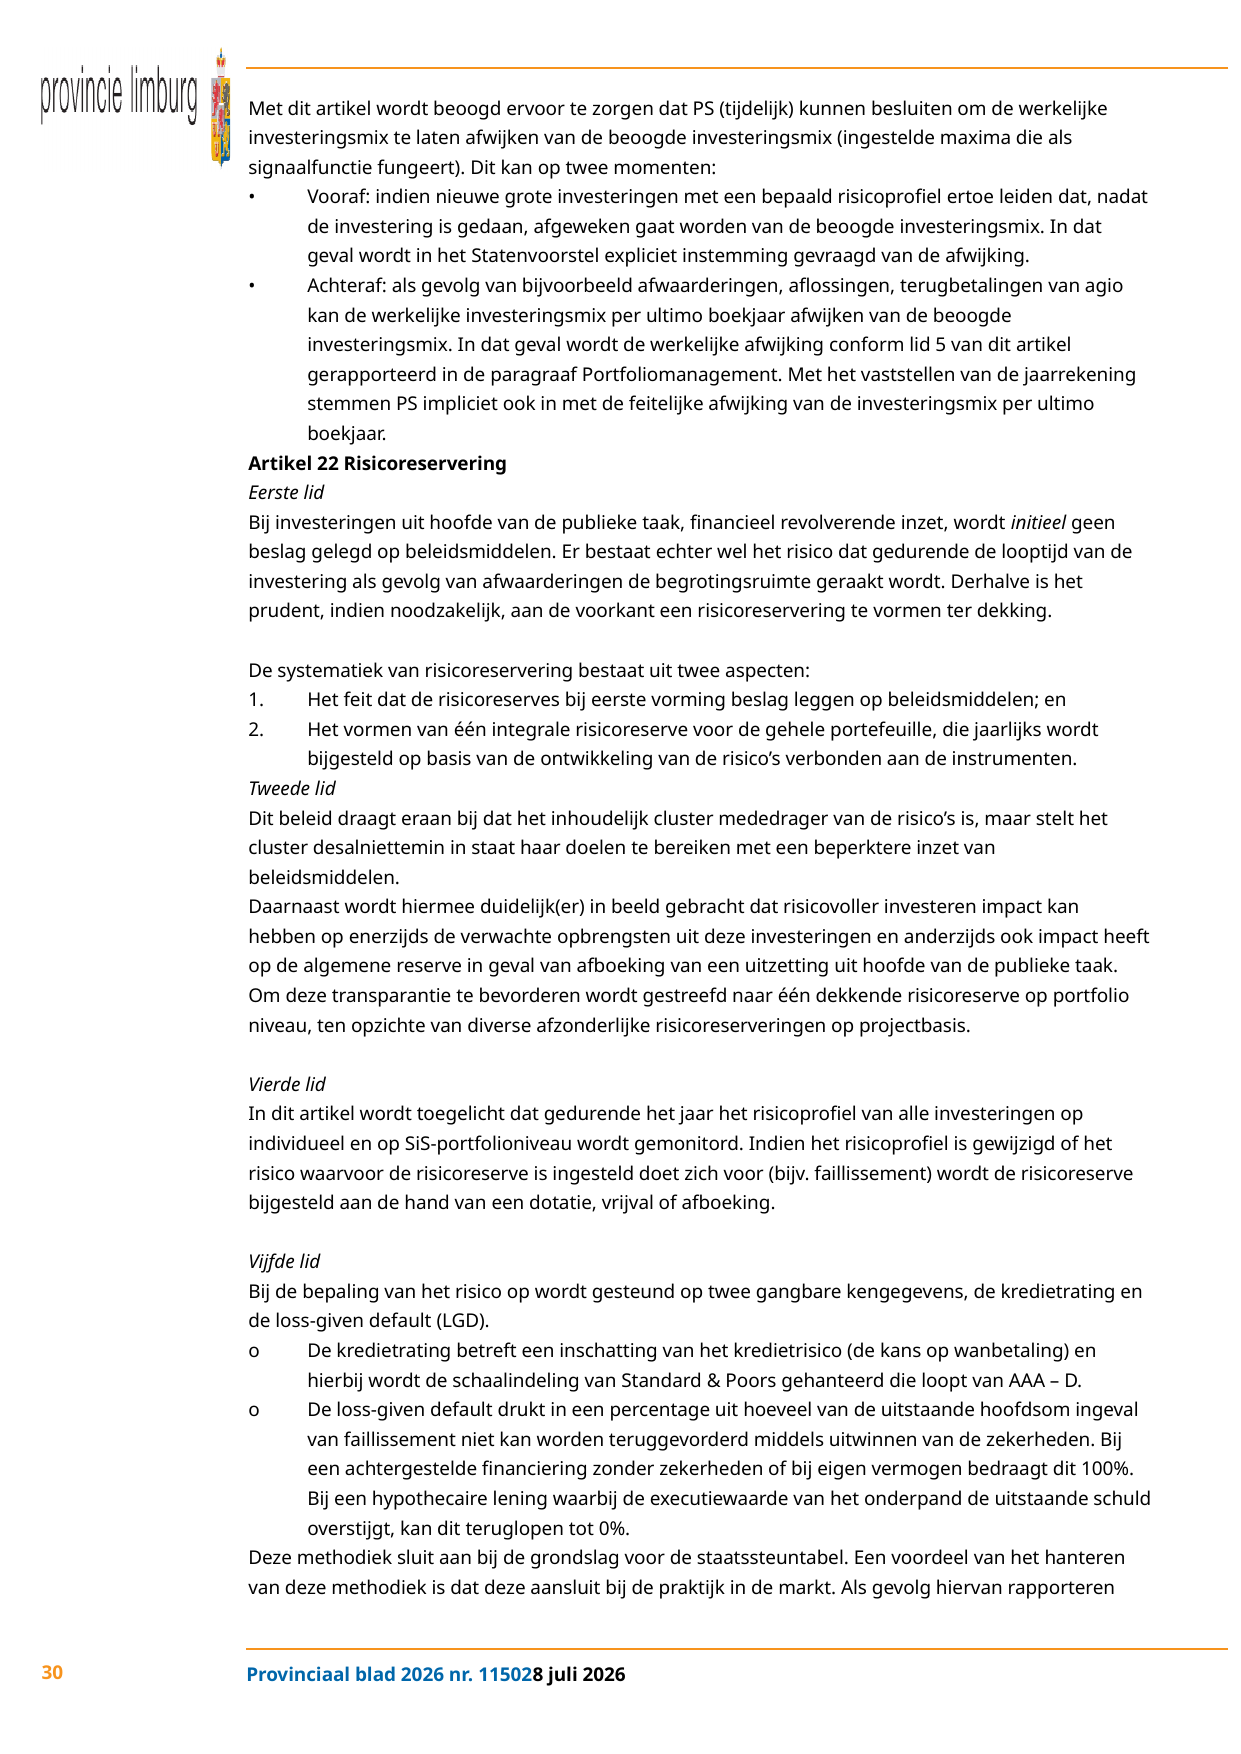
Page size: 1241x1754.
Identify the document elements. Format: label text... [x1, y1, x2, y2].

text Vierde lid [248, 1071, 1152, 1097]
text De systematiek van risicoreservering bestaat uit twee aspecten: [248, 657, 1152, 683]
list De kredietrating betreft een inschatting van het kredietrisico (de kans op wanbetaling) en hierbij wordt de schaalindeling van Standard & Poors gehanteerd die loopt van AAA – D. [248, 1337, 1152, 1393]
text Bij investeringen uit hoofde van de publieke taak, financieel revolverende inzet, wordt initieel geen beslag gelegd op beleidsmiddelen. Er bestaat echter wel het risico dat gedurende de looptijd van de investering als gevolg van afwaarderingen de begrotingsruimte geraakt wordt. Derhalve is het prudent, indien noodzakelijk, aan de voorkant een risicoreservering te vormen ter dekking. [248, 509, 1152, 623]
text Eerste lid [248, 479, 1152, 505]
list Het vormen van één integrale risicoreserve voor de gehele portefeuille, die jaarlijks wordt bijgesteld op basis van de ontwikkeling van de risico’s verbonden aan de instrumenten. [248, 716, 1152, 771]
list Het feit dat de risicoreserves bij eerste vorming beslag leggen op beleidsmiddelen; en [248, 686, 1152, 712]
text In dit artikel wordt toegelicht dat gedurende het jaar het risicoprofiel van alle investeringen op individueel en op SiS-portfolioniveau wordt gemonitord. Indien het risicoprofiel is gewijzigd of het risico waarvoor de risicoreserve is ingesteld doet zich voor (bijv. faillissement) wordt de risicoreserve bijgesteld aan de hand van een dotatie, vrijval of afboeking. [248, 1101, 1152, 1215]
text Deze methodiek sluit aan bij de grondslag voor de staatssteuntabel. Een voordeel van het hanteren van deze methodiek is dat deze aansluit bij de praktijk in de markt. Als gevolg hiervan rapporteren [248, 1544, 1152, 1600]
text Met dit artikel wordt beoogd ervoor te zorgen dat PS (tijdelijk) kunnen besluiten om de werkelijke investeringsmix te laten afwijken van de beoogde investeringsmix (ingestelde maxima die als signaalfunctie fungeert). Dit kan op twee momenten: [248, 95, 1152, 180]
text Daarnaast wordt hiermee duidelijk(er) in beeld gebracht dat risicovoller investeren impact kan hebben op enerzijds de verwachte opbrengsten uit deze investeringen en anderzijds ook impact heeft op de algemene reserve in geval van afboeking van een uitzetting uit hoofde van de publieke taak. Om deze transparantie te bevorderen wordt gestreefd naar één dekkende risicoreserve op portfolio niveau, ten opzichte van diverse afzonderlijke risicoreserveringen op projectbasis. [248, 893, 1152, 1038]
text Dit beleid draagt eraan bij dat het inhoudelijk cluster mededrager van de risico’s is, maar stelt het cluster desalniettemin in staat haar doelen te bereiken met een beperktere inzet van beleidsmiddelen. [248, 805, 1152, 890]
list De loss-given default drukt in een percentage uit hoeveel van de uitstaande hoofdsom ingeval van faillissement niet kan worden teruggevorderd middels uitwinnen van de zekerheden. Bij een achtergestelde financiering zonder zekerheden of bij eigen vermogen bedraagt dit 100%. Bij een hypothecaire lening waarbij de executiewaarde van het onderpand de uitstaande schuld overstijgt, kan dit teruglopen tot 0%. [248, 1396, 1152, 1541]
text Vijfde lid [248, 1248, 1152, 1274]
text Tweede lid [248, 775, 1152, 801]
text Artikel 22 Risicoreservering [248, 450, 1152, 476]
list Vooraf: indien nieuwe grote investeringen met een bepaald risicoprofiel ertoe leiden dat, nadat de investering is gedaan, afgeweken gaat worden van de beoogde investeringsmix. In dat geval wordt in het Statenvoorstel expliciet instemming gevraagd van de afwijking. [248, 183, 1152, 268]
list Achteraf: als gevolg van bijvoorbeeld afwaarderingen, aflossingen, terugbetalingen van agio kan de werkelijke investeringsmix per ultimo boekjaar afwijken van de beoogde investeringsmix. In dat geval wordt de werkelijke afwijking conform lid 5 van dit artikel gerapporteerd in de paragraaf Portfoliomanagement. Met het vaststellen van de jaarrekening stemmen PS impliciet ook in met de feitelijke afwijking van de investeringsmix per ultimo boekjaar. [248, 272, 1152, 446]
picture [41, 47, 231, 172]
text Bij de bepaling van het risico op wordt gesteund op twee gangbare kengegevens, de kredietrating en de loss-given default (LGD). [248, 1278, 1152, 1333]
